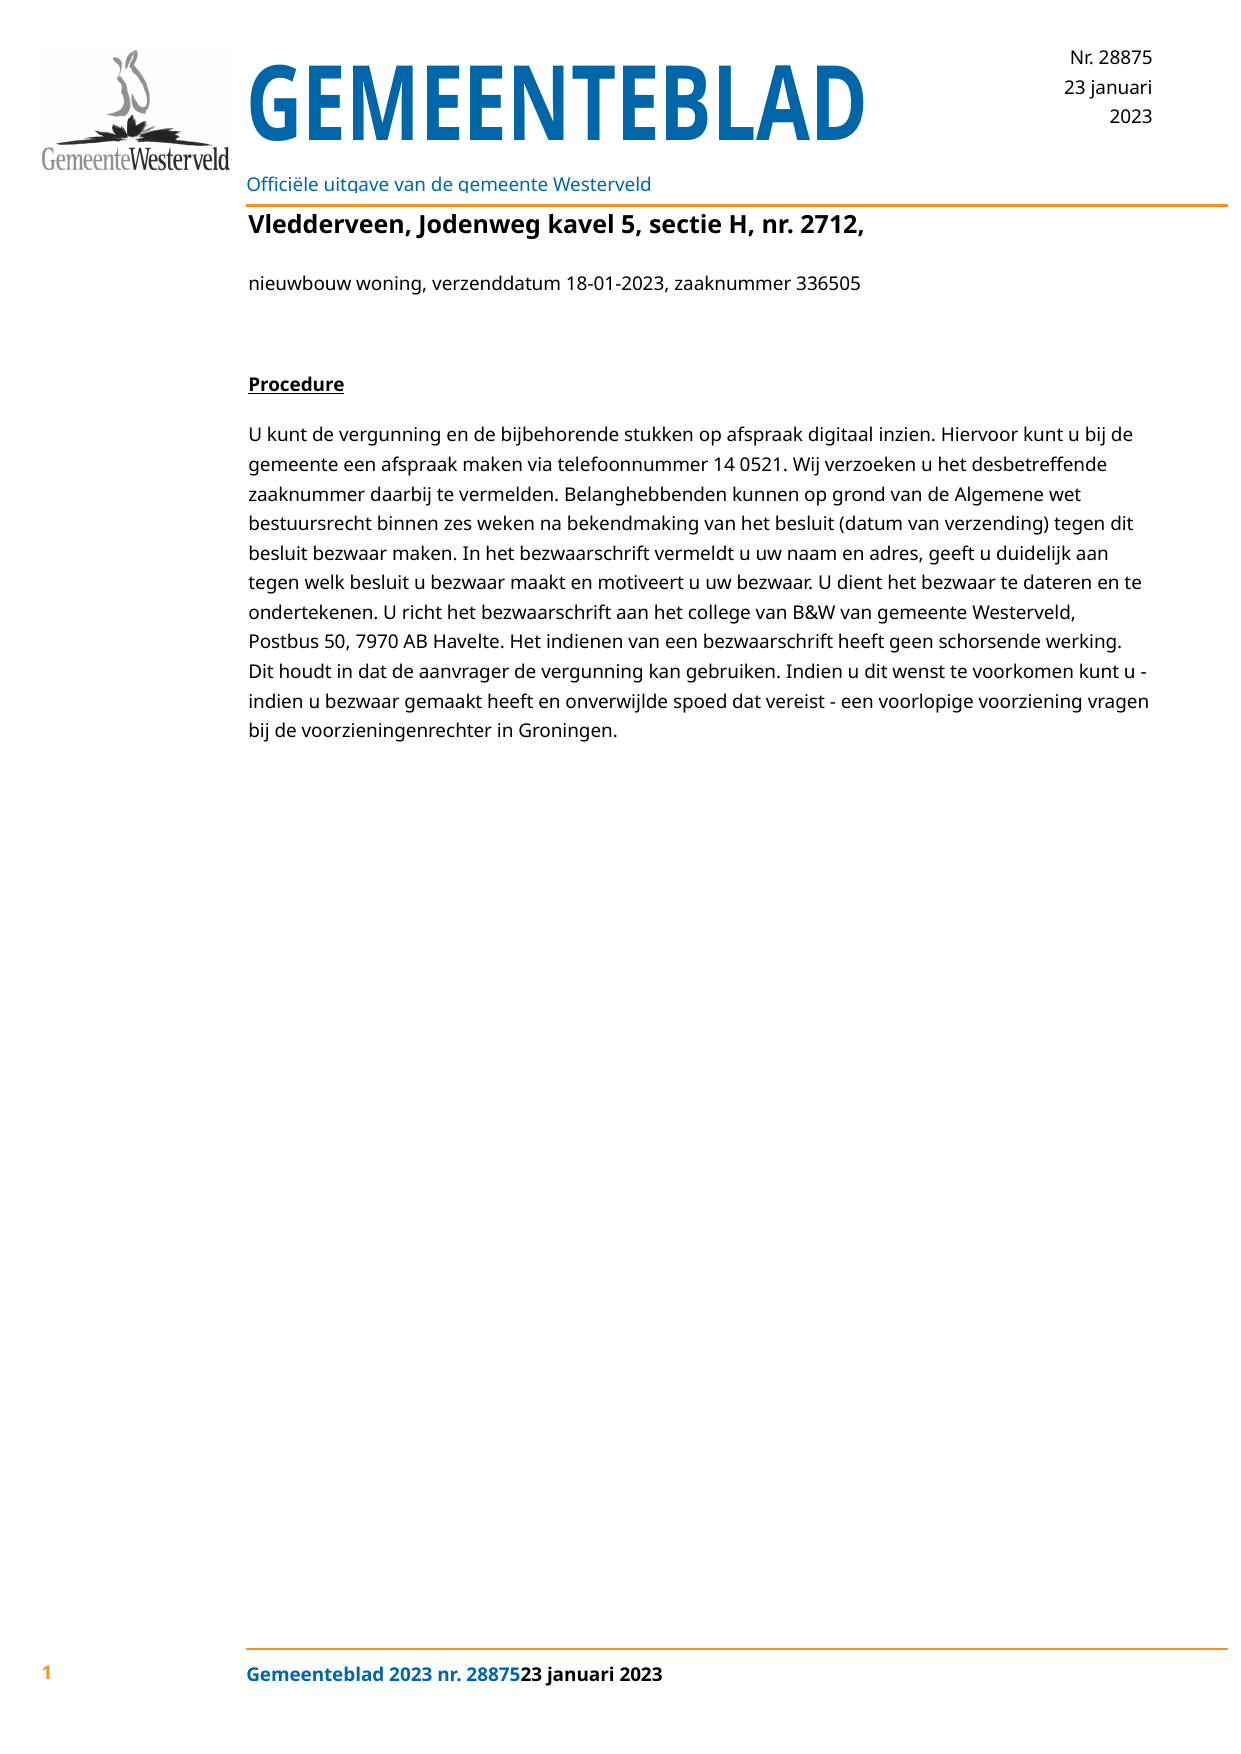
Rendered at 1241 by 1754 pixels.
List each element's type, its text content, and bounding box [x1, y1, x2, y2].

picture [41, 47, 231, 172]
text U kunt de vergunning en de bijbehorende stukken op afspraak digitaal inzien. Hiervoor kunt u bij de gemeente een afspraak maken via telefoonnummer 14 0521. Wij verzoeken u het desbetreffende zaaknummer daarbij te vermelden. Belanghebbenden kunnen op grond van de Algemene wet bestuursrecht binnen zes weken na bekendmaking van het besluit (datum van verzending) tegen dit besluit bezwaar maken. In het bezwaarschrift vermeldt u uw naam en adres, geeft u duidelijk aan tegen welk besluit u bezwaar maakt en motiveert u uw bezwaar. U dient het bezwaar te dateren en te ondertekenen. U richt het bezwaarschrift aan het college van B&W van gemeente Westerveld, Postbus 50, 7970 AB Havelte. Het indienen van een bezwaarschrift heeft geen schorsende werking. Dit houdt in dat de aanvrager de vergunning kan gebruiken. Indien u dit wenst te voorkomen kunt u - indien u bezwaar gemaakt heeft en onverwijlde spoed dat vereist - een voorlopige voorziening vragen bij de voorzieningenrechter in Groningen. [248, 422, 1152, 743]
text nieuwbouw woning, verzenddatum 18-01-2023, zaaknummer 336505 [248, 270, 1152, 296]
text Vledderveen, Jodenweg kavel 5, sectie H, nr. 2712, [248, 207, 1152, 241]
text Procedure [248, 371, 1152, 397]
